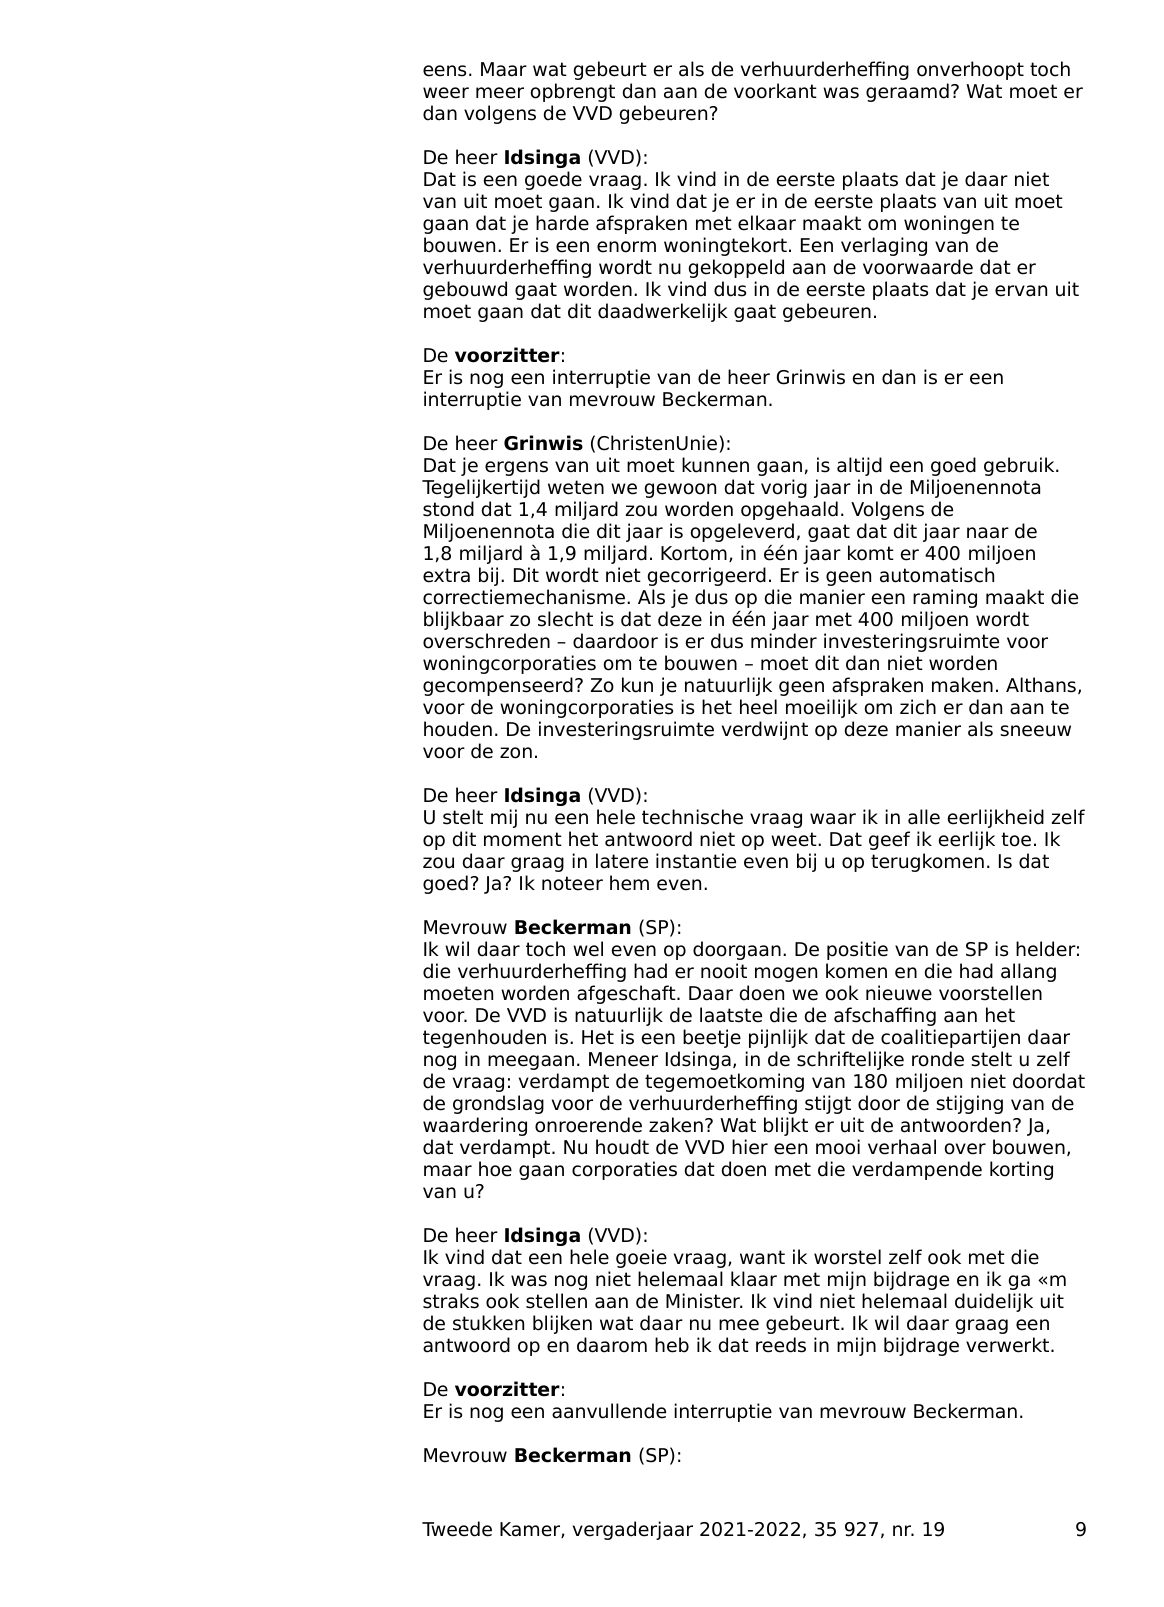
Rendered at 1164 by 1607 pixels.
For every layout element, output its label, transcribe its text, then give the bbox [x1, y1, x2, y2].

text Er is nog een aanvullende interruptie van mevrouw Beckerman. [422, 1401, 1087, 1423]
text Dat is een goede vraag. Ik vind in de eerste plaats dat je daar niet van uit moet gaan. Ik vind dat je er in de eerste plaats van uit moet gaan dat je harde afspraken met elkaar maakt om woningen te bouwen. Er is een enorm woningtekort. Een verlaging van de verhuurderheffing wordt nu gekoppeld aan de voorwaarde dat er gebouwd gaat worden. Ik vind dus in de eerste plaats dat je ervan uit moet gaan dat dit daadwerkelijk gaat gebeuren. [422, 169, 1087, 323]
text Mevrouw Beckerman (SP): [422, 1445, 1087, 1467]
text U stelt mij nu een hele technische vraag waar ik in alle eerlijkheid zelf op dit moment het antwoord niet op weet. Dat geef ik eerlijk toe. Ik zou daar graag in latere instantie even bij u op terugkomen. Is dat goed? Ja? Ik noteer hem even. [422, 807, 1087, 895]
text De heer Idsinga (VVD): [422, 1225, 1087, 1247]
text De heer Idsinga (VVD): [422, 785, 1087, 807]
text Mevrouw Beckerman (SP): [422, 917, 1087, 939]
text Er is nog een interruptie van de heer Grinwis en dan is er een interruptie van mevrouw Beckerman. [422, 367, 1087, 411]
text Ik vind dat een hele goeie vraag, want ik worstel zelf ook met die vraag. Ik was nog niet helemaal klaar met mijn bijdrage en ik ga «m straks ook stellen aan de Minister. Ik vind niet helemaal duidelijk uit de stukken blijken wat daar nu mee gebeurt. Ik wil daar graag een antwoord op en daarom heb ik dat reeds in mijn bijdrage verwerkt. [422, 1247, 1087, 1357]
text De heer Grinwis (ChristenUnie): [422, 433, 1087, 455]
text eens. Maar wat gebeurt er als de verhuurderheffing onverhoopt toch weer meer opbrengt dan aan de voorkant was geraamd? Wat moet er dan volgens de VVD gebeuren? [422, 59, 1087, 125]
text Ik wil daar toch wel even op doorgaan. De positie van de SP is helder: die verhuurderheffing had er nooit mogen komen en die had allang moeten worden afgeschaft. Daar doen we ook nieuwe voorstellen voor. De VVD is natuurlijk de laatste die de afschaffing aan het tegenhouden is. Het is een beetje pijnlijk dat de coalitiepartijen daar nog in meegaan. Meneer Idsinga, in de schriftelijke ronde stelt u zelf de vraag: verdampt de tegemoetkoming van 180 miljoen niet doordat de grondslag voor de verhuurderheffing stijgt door de stijging van de waardering onroerende zaken? Wat blijkt er uit de antwoorden? Ja, dat verdampt. Nu houdt de VVD hier een mooi verhaal over bouwen, maar hoe gaan corporaties dat doen met die verdampende korting van u? [422, 939, 1087, 1203]
text De voorzitter: [422, 1379, 1087, 1401]
text De heer Idsinga (VVD): [422, 147, 1087, 169]
text De voorzitter: [422, 345, 1087, 367]
text Dat je ergens van uit moet kunnen gaan, is altijd een goed gebruik. Tegelijkertijd weten we gewoon dat vorig jaar in de Miljoenennota stond dat 1,4 miljard zou worden opgehaald. Volgens de Miljoenennota die dit jaar is opgeleverd, gaat dat dit jaar naar de 1,8 miljard à 1,9 miljard. Kortom, in één jaar komt er 400 miljoen extra bij. Dit wordt niet gecorrigeerd. Er is geen automatisch correctiemechanisme. Als je dus op die manier een raming maakt die blijkbaar zo slecht is dat deze in één jaar met 400 miljoen wordt overschreden – daardoor is er dus minder investeringsruimte voor woningcorporaties om te bouwen – moet dit dan niet worden gecompenseerd? Zo kun je natuurlijk geen afspraken maken. Althans, voor de woningcorporaties is het heel moeilijk om zich er dan aan te houden. De investeringsruimte verdwijnt op deze manier als sneeuw voor de zon. [422, 455, 1087, 763]
